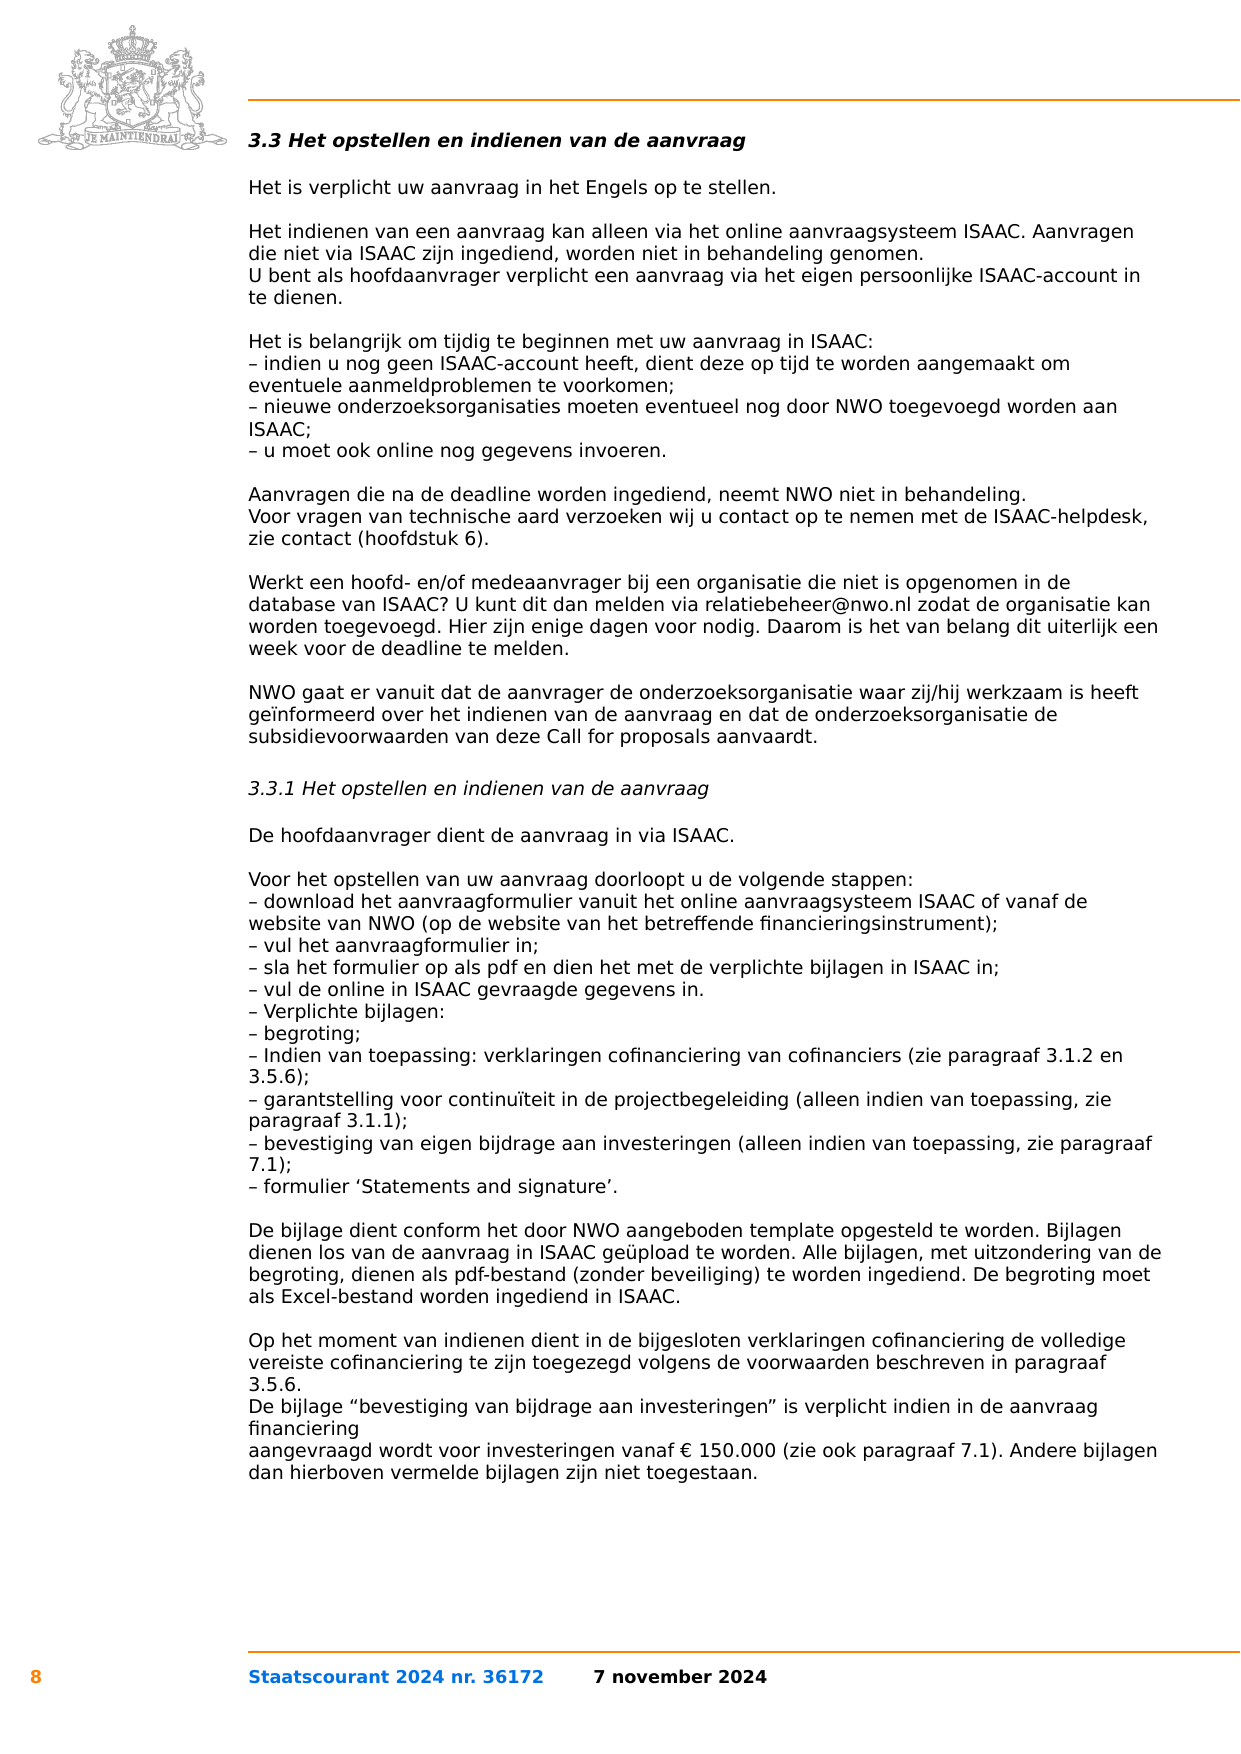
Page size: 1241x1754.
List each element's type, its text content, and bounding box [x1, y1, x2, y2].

text – u moet ook online nog gegevens invoeren. [248, 440, 1163, 462]
text Voor vragen van technische aard verzoeken wij u contact op te nemen met de ISAAC-helpdesk, zie contact (hoofdstuk 6). [248, 506, 1163, 550]
text Op het moment van indienen dient in de bijgesloten verklaringen cofinanciering de volledige vereiste cofinanciering te zijn toegezegd volgens de voorwaarden beschreven in paragraaf 3.5.6. [248, 1330, 1163, 1396]
subtitle 3.3 Het opstellen en indienen van de aanvraag [248, 130, 1163, 152]
text – formulier ‘Statements and signature’. [248, 1176, 1163, 1198]
text – bevestiging van eigen bijdrage aan investeringen (alleen indien van toepassing, zie paragraaf 7.1); [248, 1132, 1163, 1176]
text – Verplichte bijlagen: [248, 1001, 1163, 1022]
text De bijlage dient conform het door NWO aangeboden template opgesteld te worden. Bijlagen dienen los van de aanvraag in ISAAC geüpload te worden. Alle bijlagen, met uitzondering van de begroting, dienen als pdf-bestand (zonder beveiliging) te worden ingediend. De begroting moet als Excel-bestand worden ingediend in ISAAC. [248, 1220, 1163, 1308]
text Het is verplicht uw aanvraag in het Engels op te stellen. [248, 177, 1163, 199]
text Het indienen van een aanvraag kan alleen via het online aanvraagsysteem ISAAC. Aanvragen die niet via ISAAC zijn ingediend, worden niet in behandeling genomen. [248, 221, 1163, 265]
text – Indien van toepassing: verklaringen cofinanciering van cofinanciers (zie paragraaf 3.1.2 en 3.5.6); [248, 1044, 1163, 1088]
text aangevraagd wordt voor investeringen vanaf € 150.000 (zie ook paragraaf 7.1). Andere bijlagen dan hierboven vermelde bijlagen zijn niet toegestaan. [248, 1440, 1163, 1484]
text – nieuwe onderzoeksorganisaties moeten eventueel nog door NWO toegevoegd worden aan ISAAC; [248, 396, 1163, 440]
picture [38, 25, 227, 150]
text U bent als hoofdaanvrager verplicht een aanvraag via het eigen persoonlijke ISAAC-account in te dienen. [248, 265, 1163, 309]
text Het is belangrijk om tijdig te beginnen met uw aanvraag in ISAAC: [248, 331, 1163, 352]
subtitle 3.3.1 Het opstellen en indienen van de aanvraag [248, 778, 1163, 800]
text De hoofdaanvrager dient de aanvraag in via ISAAC. [248, 825, 1163, 847]
text – sla het formulier op als pdf en dien het met de verplichte bijlagen in ISAAC in; [248, 957, 1163, 978]
text NWO gaat er vanuit dat de aanvrager de onderzoeksorganisatie waar zij/hij werkzaam is heeft geïnformeerd over het indienen van de aanvraag en dat de onderzoeksorganisatie de subsidievoorwaarden van deze Call for proposals aanvaardt. [248, 682, 1163, 748]
text Voor het opstellen van uw aanvraag doorloopt u de volgende stappen: [248, 869, 1163, 891]
text – vul de online in ISAAC gevraagde gegevens in. [248, 978, 1163, 1001]
text – vul het aanvraagformulier in; [248, 934, 1163, 957]
text Werkt een hoofd- en/of medeaanvrager bij een organisatie die niet is opgenomen in de database van ISAAC? U kunt dit dan melden via relatiebeheer@nwo.nl zodat de organisatie kan worden toegevoegd. Hier zijn enige dagen voor nodig. Daarom is het van belang dit uiterlijk een week voor de deadline te melden. [248, 572, 1163, 660]
text – download het aanvraagformulier vanuit het online aanvraagsysteem ISAAC of vanaf de website van NWO (op de website van het betreffende financieringsinstrument); [248, 891, 1163, 934]
text De bijlage “bevestiging van bijdrage aan investeringen” is verplicht indien in de aanvraag financiering [248, 1396, 1163, 1440]
text – begroting; [248, 1022, 1163, 1044]
text – indien u nog geen ISAAC-account heeft, dient deze op tijd te worden aangemaakt om eventuele aanmeldproblemen te voorkomen; [248, 352, 1163, 396]
text – garantstelling voor continuïteit in de projectbegeleiding (alleen indien van toepassing, zie paragraaf 3.1.1); [248, 1088, 1163, 1132]
text Aanvragen die na de deadline worden ingediend, neemt NWO niet in behandeling. [248, 484, 1163, 506]
